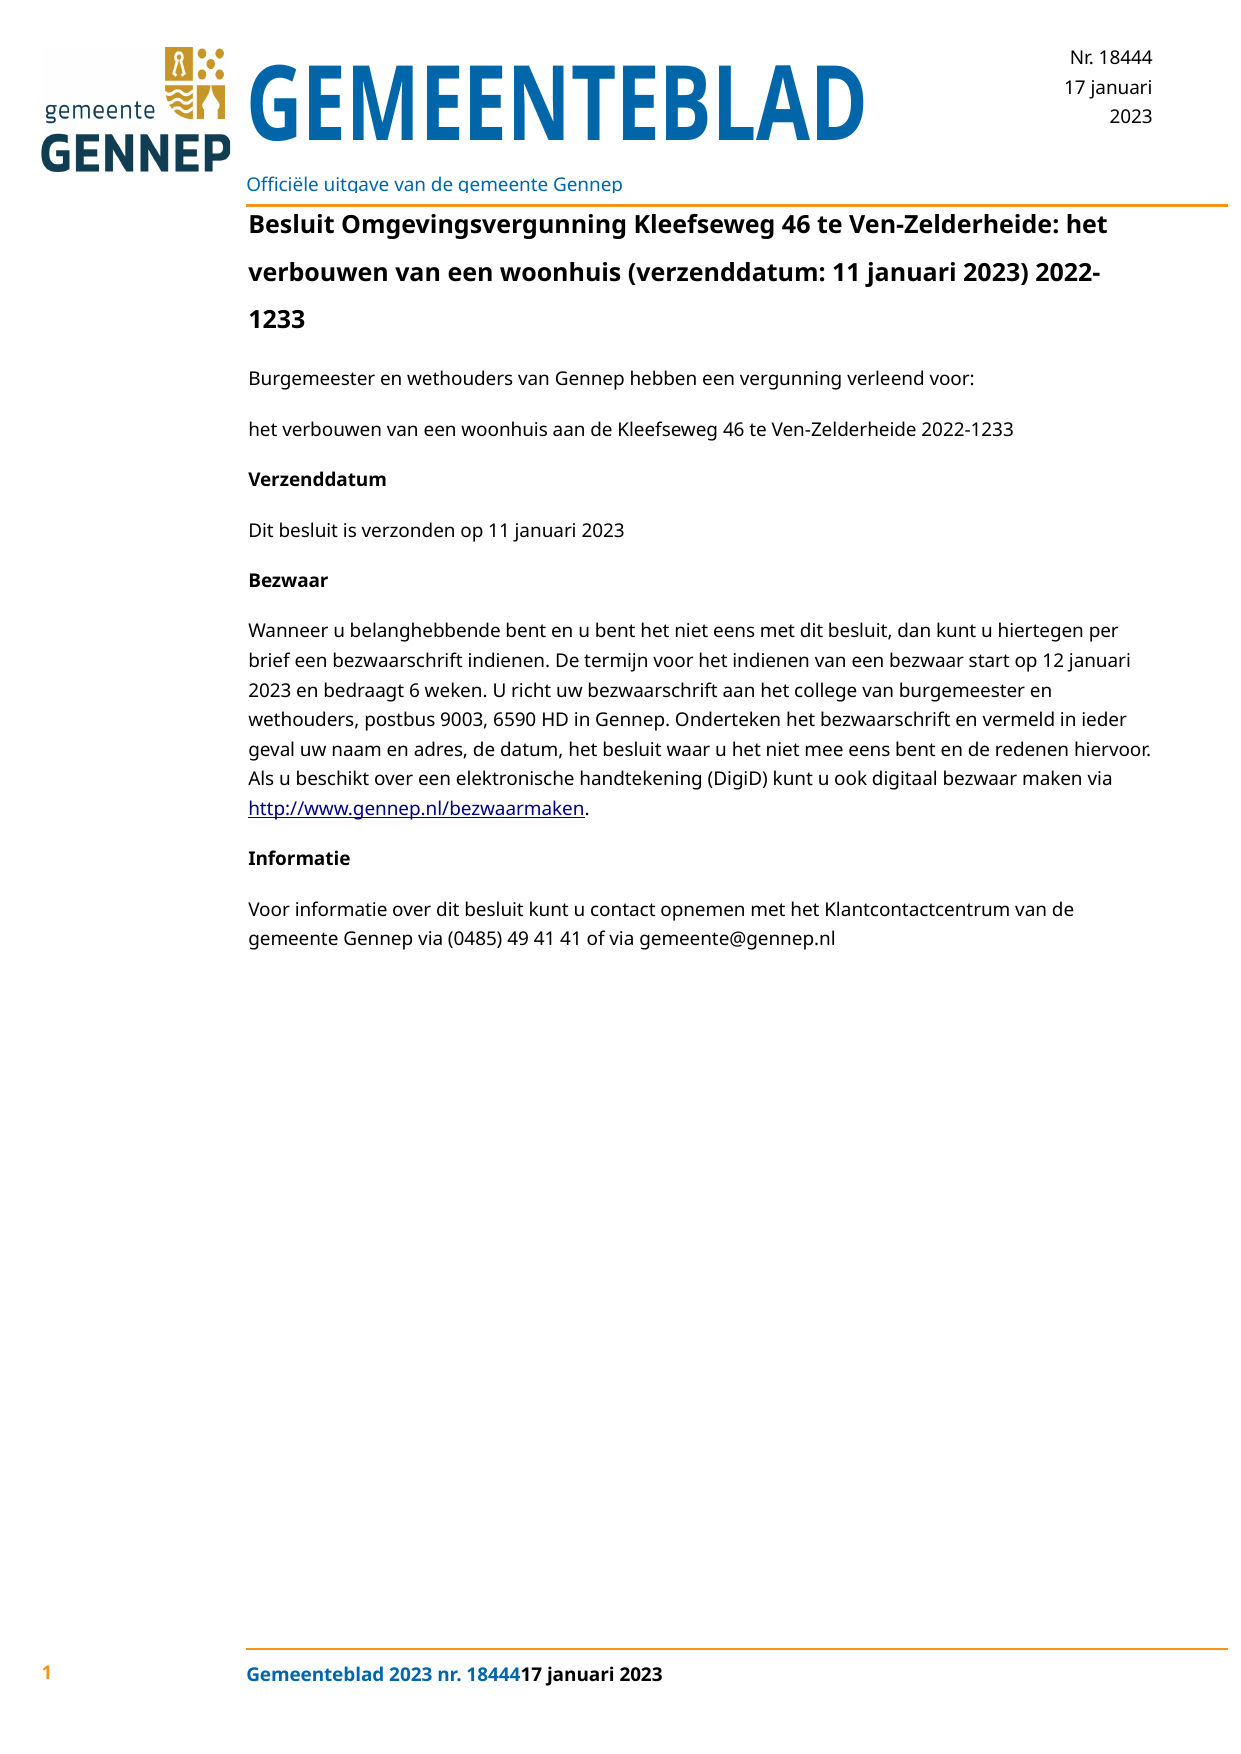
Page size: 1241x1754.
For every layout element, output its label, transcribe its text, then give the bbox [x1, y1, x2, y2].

text het verbouwen van een woonhuis aan de Kleefseweg 46 te Ven-Zelderheide 2022-1233 [248, 416, 1152, 442]
text Wanneer u belanghebbende bent en u bent het niet eens met dit besluit, dan kunt u hiertegen per brief een bezwaarschrift indienen. De termijn voor het indienen van een bezwaar start op 12 januari 2023 en bedraagt 6 weken. U richt uw bezwaarschrift aan het college van burgemeester en wethouders, postbus 9003, 6590 HD in Gennep. Onderteken het bezwaarschrift en vermeld in ieder geval uw naam en adres, de datum, het besluit waar u het niet mee eens bent en de redenen hiervoor. Als u beschikt over een elektronische handtekening (DigiD) kunt u ook digitaal bezwaar maken via http://www.gennep.nl/bezwaarmaken. [248, 618, 1152, 821]
text Bezwaar [248, 567, 1152, 593]
text Verzenddatum [248, 466, 1152, 492]
text Voor informatie over dit besluit kunt u contact opnemen met het Klantcontactcentrum van de gemeente Gennep via (0485) 49 41 41 of via gemeente@gennep.nl [248, 896, 1152, 951]
text Besluit Omgevingsvergunning Kleefseweg 46 te Ven-Zelderheide: het verbouwen van een woonhuis (verzenddatum: 11 januari 2023) 2022-1233 [248, 207, 1152, 336]
text Informatie [248, 846, 1152, 871]
text Burgemeester en wethouders van Gennep hebben een vergunning verleend voor: [248, 366, 1152, 391]
picture [41, 47, 231, 172]
text Dit besluit is verzonden op 11 januari 2023 [248, 517, 1152, 542]
